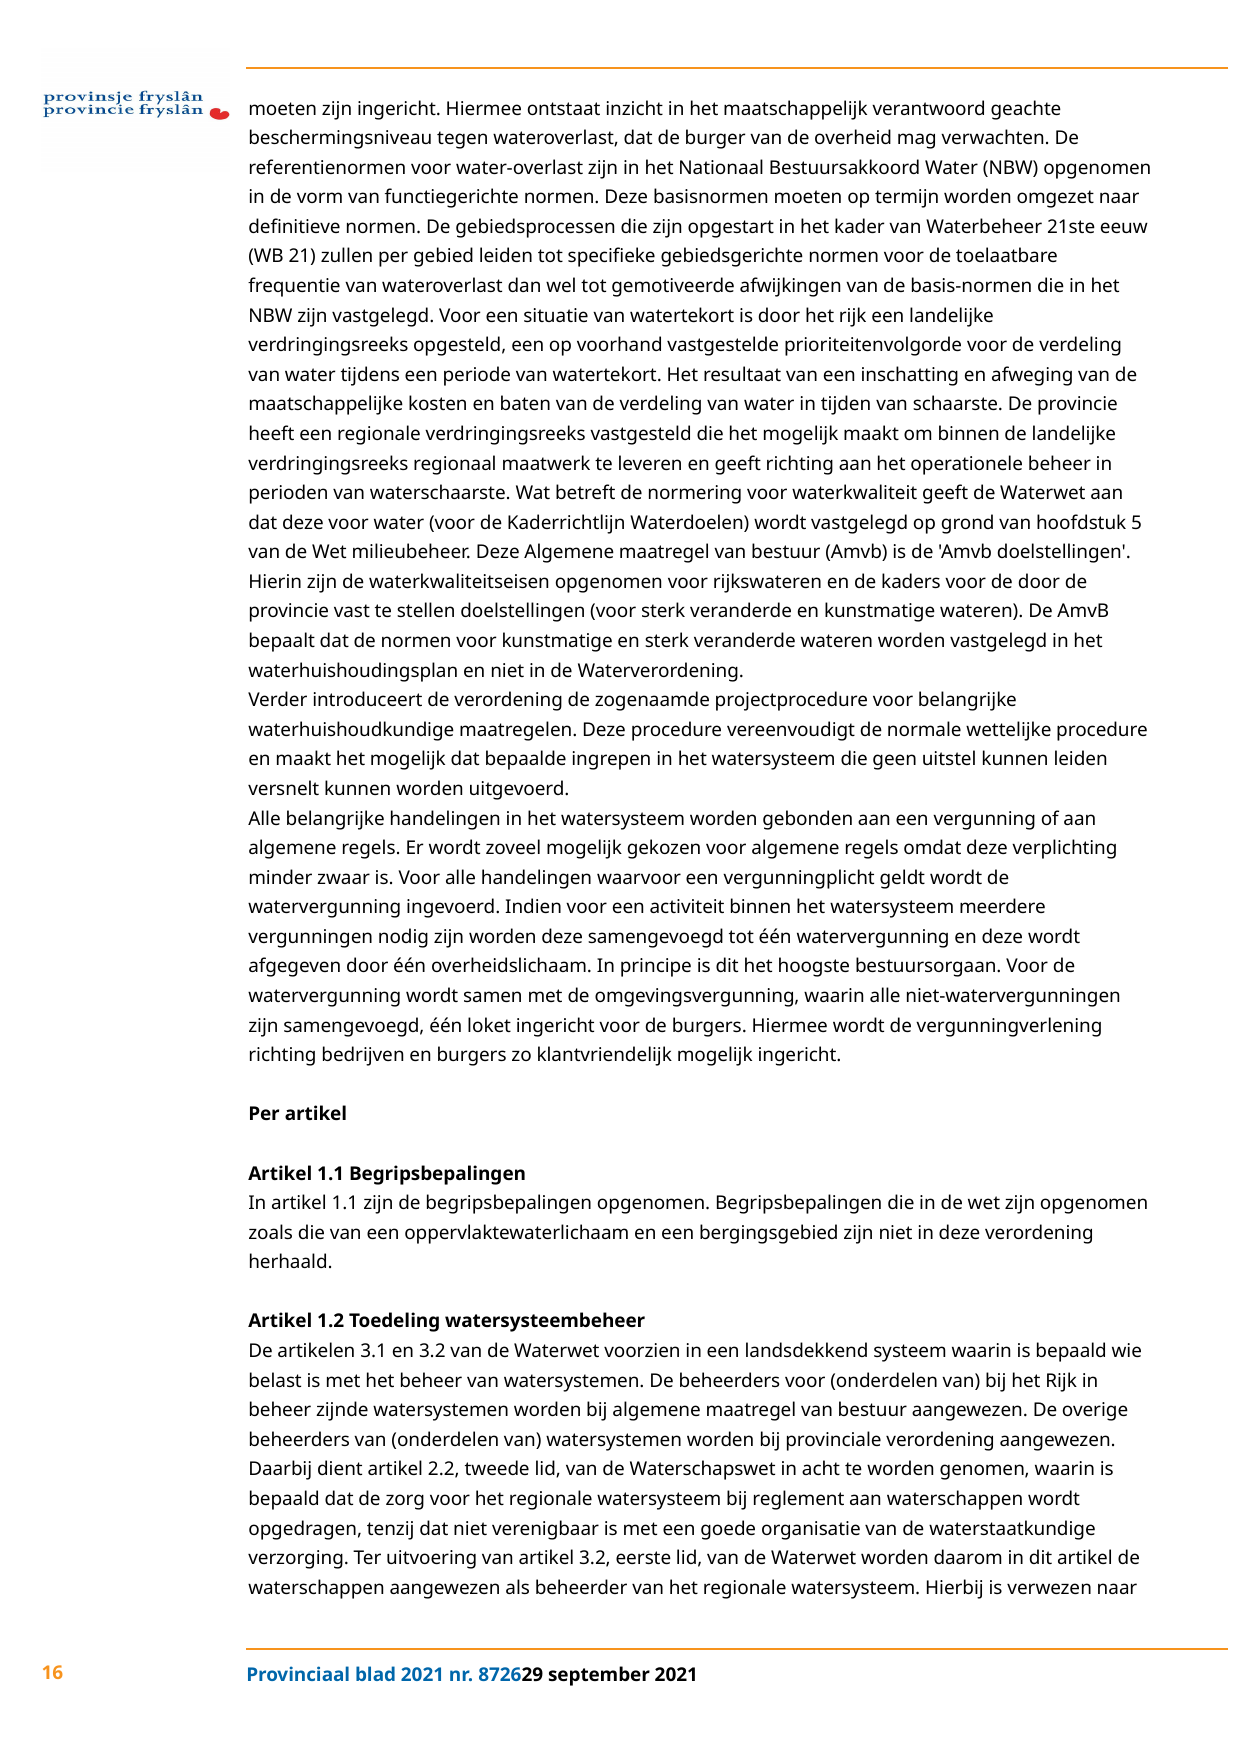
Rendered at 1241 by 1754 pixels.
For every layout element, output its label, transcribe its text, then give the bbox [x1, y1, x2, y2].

text Artikel 1.2 Toedeling watersysteembeheer [248, 1308, 1152, 1333]
text Alle belangrijke handelingen in het watersysteem worden gebonden aan een vergunning of aan algemene regels. Er wordt zoveel mogelijk gekozen voor algemene regels omdat deze verplichting minder zwaar is. Voor alle handelingen waarvoor een vergunningplicht geldt wordt de watervergunning ingevoerd. Indien voor een activiteit binnen het watersysteem meerdere vergunningen nodig zijn worden deze samengevoegd tot één watervergunning en deze wordt afgegeven door één overheidslichaam. In principe is dit het hoogste bestuursorgaan. Voor de watervergunning wordt samen met de omgevingsvergunning, waarin alle niet-watervergunningen zijn samengevoegd, één loket ingericht voor de burgers. Hiermee wordt de vergunningverlening richting bedrijven en burgers zo klantvriendelijk mogelijk ingericht. [248, 805, 1152, 1067]
text Artikel 1.1 Begripsbepalingen [248, 1160, 1152, 1186]
text De artikelen 3.1 en 3.2 van de Waterwet voorzien in een landsdekkend systeem waarin is bepaald wie belast is met het beheer van watersystemen. De beheerders voor (onderdelen van) bij het Rijk in beheer zijnde watersystemen worden bij algemene maatregel van bestuur aangewezen. De overige beheerders van (onderdelen van) watersystemen worden bij provinciale verordening aangewezen. Daarbij dient artikel 2.2, tweede lid, van de Waterschapswet in acht te worden genomen, waarin is bepaald dat de zorg voor het regionale watersysteem bij reglement aan waterschappen wordt opgedragen, tenzij dat niet verenigbaar is met een goede organisatie van de waterstaatkundige verzorging. Ter uitvoering van artikel 3.2, eerste lid, van de Waterwet worden daarom in dit artikel de waterschappen aangewezen als beheerder van het regionale watersysteem. Hierbij is verwezen naar [248, 1337, 1152, 1600]
text Per artikel [248, 1101, 1152, 1126]
text Verder introduceert de verordening de zogenaamde projectprocedure voor belangrijke waterhuishoudkundige maatregelen. Deze procedure vereenvoudigt de normale wettelijke procedure en maakt het mogelijk dat bepaalde ingrepen in het watersysteem die geen uitstel kunnen leiden versnelt kunnen worden uitgevoerd. [248, 686, 1152, 801]
text In artikel 1.1 zijn de begripsbepalingen opgenomen. Begripsbepalingen die in de wet zijn opgenomen zoals die van een oppervlaktewaterlichaam en een bergingsgebied zijn niet in deze verordening herhaald. [248, 1189, 1152, 1274]
text moeten zijn ingericht. Hiermee ontstaat inzicht in het maatschappelijk verantwoord geachte beschermingsniveau tegen wateroverlast, dat de burger van de overheid mag verwachten. De referentienormen voor water-overlast zijn in het Nationaal Bestuursakkoord Water (NBW) opgenomen in de vorm van functiegerichte normen. Deze basisnormen moeten op termijn worden omgezet naar definitieve normen. De gebiedsprocessen die zijn opgestart in het kader van Waterbeheer 21ste eeuw (WB 21) zullen per gebied leiden tot specifieke gebiedsgerichte normen voor de toelaatbare frequentie van wateroverlast dan wel tot gemotiveerde afwijkingen van de basis-normen die in het NBW zijn vastgelegd. Voor een situatie van watertekort is door het rijk een landelijke verdringingsreeks opgesteld, een op voorhand vastgestelde prioriteitenvolgorde voor de verdeling van water tijdens een periode van watertekort. Het resultaat van een inschatting en afweging van de maatschappelijke kosten en baten van de verdeling van water in tijden van schaarste. De provincie heeft een regionale verdringingsreeks vastgesteld die het mogelijk maakt om binnen de landelijke verdringingsreeks regionaal maatwerk te leveren en geeft richting aan het operationele beheer in perioden van waterschaarste. Wat betreft de normering voor waterkwaliteit geeft de Waterwet aan dat deze voor water (voor de Kaderrichtlijn Waterdoelen) wordt vastgelegd op grond van hoofdstuk 5 van de Wet milieubeheer. Deze Algemene maatregel van bestuur (Amvb) is de 'Amvb doelstellingen'. Hierin zijn de waterkwaliteitseisen opgenomen voor rijkswateren en de kaders voor de door de provincie vast te stellen doelstellingen (voor sterk veranderde en kunstmatige wateren). De AmvB bepaalt dat de normen voor kunstmatige en sterk veranderde wateren worden vastgelegd in het waterhuishoudingsplan en niet in de Waterverordening. [248, 95, 1152, 683]
picture [41, 47, 231, 172]
